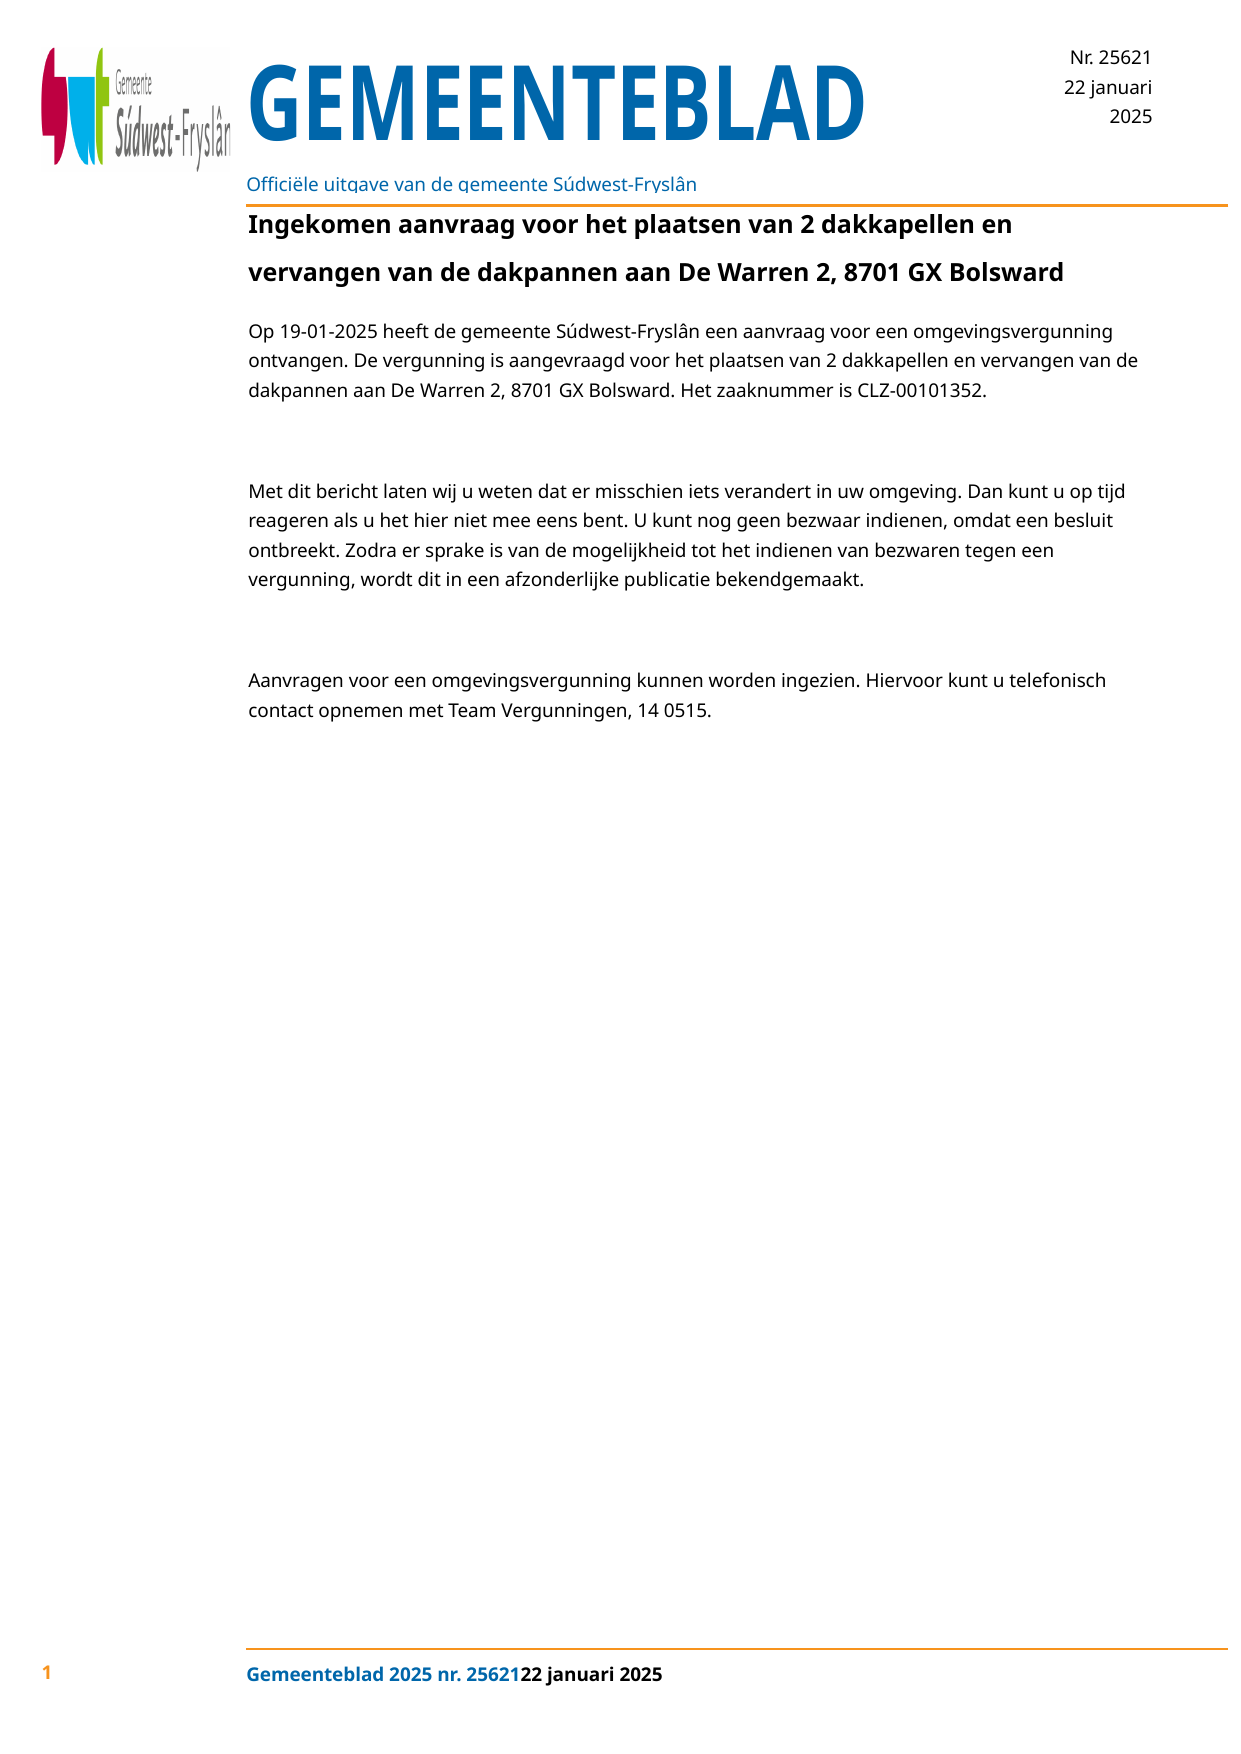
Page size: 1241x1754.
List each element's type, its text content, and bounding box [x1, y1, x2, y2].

text Met dit bericht laten wij u weten dat er misschien iets verandert in uw omgeving. Dan kunt u op tijd reageren als u het hier niet mee eens bent. U kunt nog geen bezwaar indienen, omdat een besluit ontbreekt. Zodra er sprake is van de mogelijkheid tot het indienen van bezwaren tegen een vergunning, wordt dit in een afzonderlijke publicatie bekendgemaakt. [248, 478, 1152, 592]
text Ingekomen aanvraag voor het plaatsen van 2 dakkapellen en vervangen van de dakpannen aan De Warren 2, 8701 GX Bolsward [248, 207, 1152, 288]
text Aanvragen voor een omgevingsvergunning kunnen worden ingezien. Hiervoor kunt u telefonisch contact opnemen met Team Vergunningen, 14 0515. [248, 667, 1152, 723]
text Op 19-01-2025 heeft de gemeente Súdwest-Fryslân een aanvraag voor een omgevingsvergunning ontvangen. De vergunning is aangevraagd voor het plaatsen van 2 dakkapellen en vervangen van de dakpannen aan De Warren 2, 8701 GX Bolsward. Het zaaknummer is CLZ-00101352. [248, 318, 1152, 403]
picture [41, 47, 231, 172]
